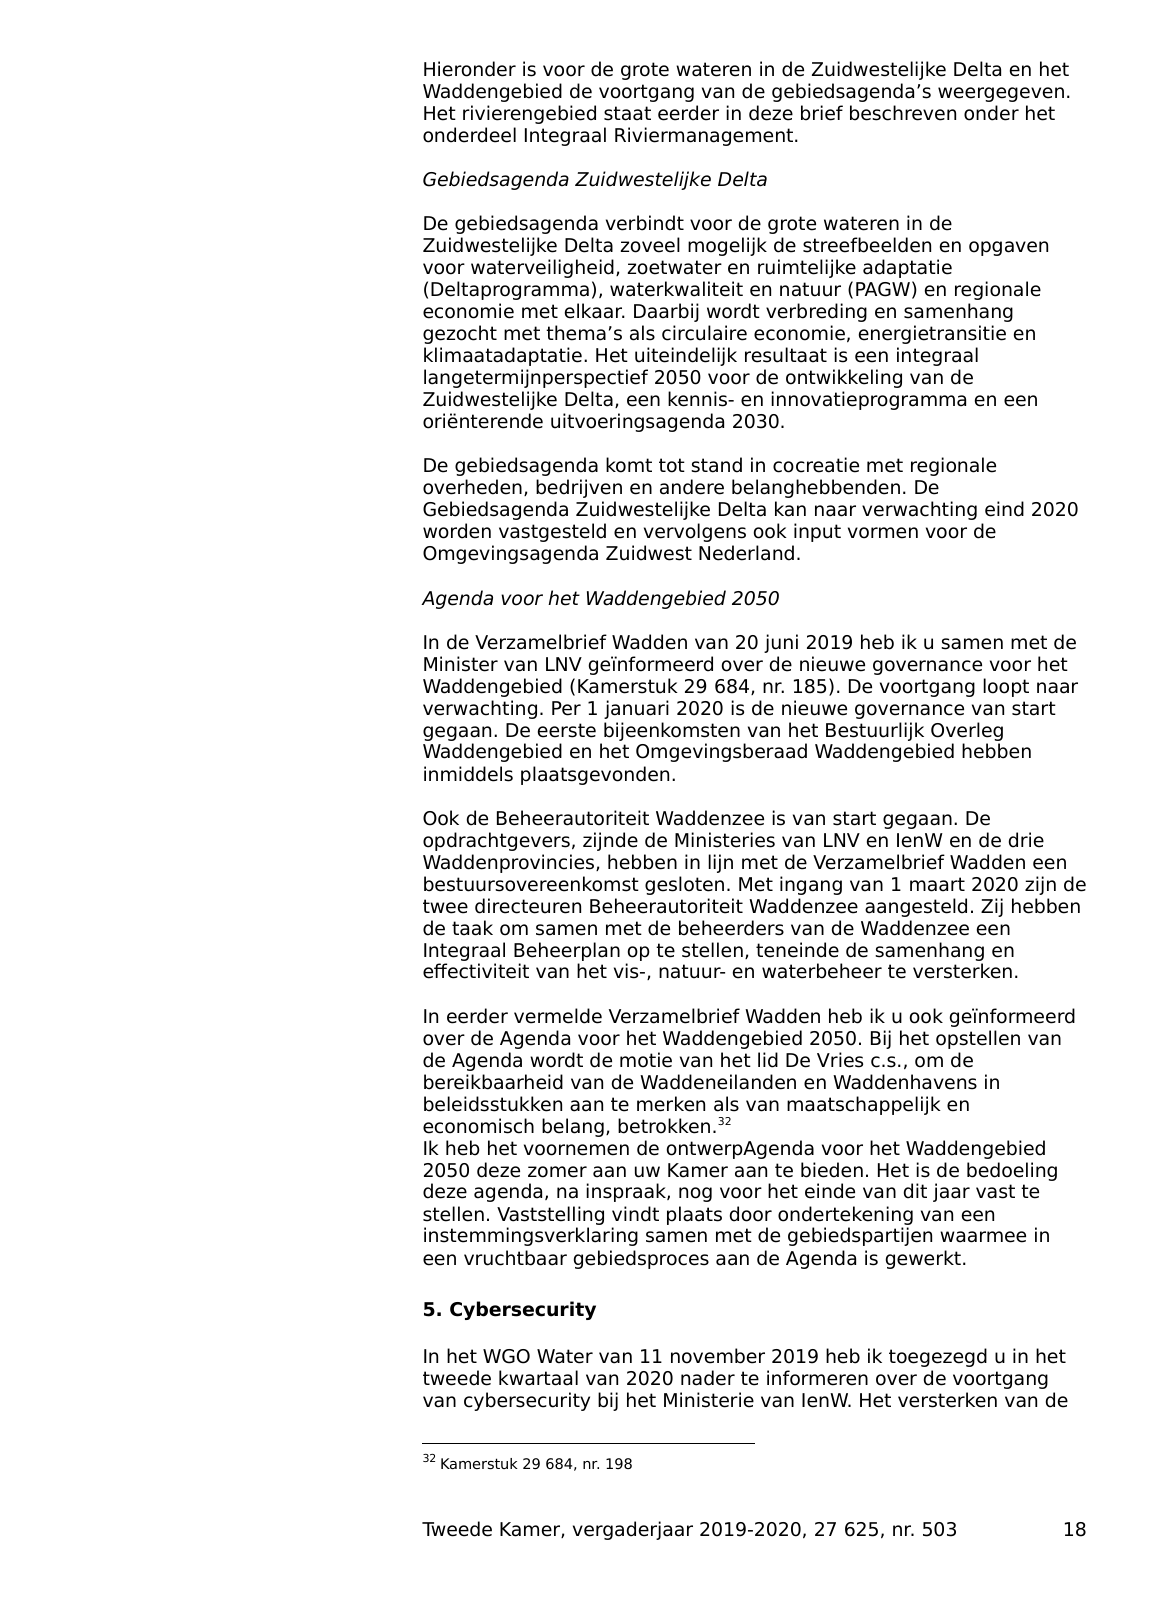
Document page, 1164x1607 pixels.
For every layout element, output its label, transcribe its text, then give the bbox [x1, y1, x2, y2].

text Ook de Beheerautoriteit Waddenzee is van start gegaan. De opdrachtgevers, zijnde de Ministeries van LNV en IenW en de drie Waddenprovincies, hebben in lijn met de Verzamelbrief Wadden een bestuursovereenkomst gesloten. Met ingang van 1 maart 2020 zijn de twee directeuren Beheerautoriteit Waddenzee aangesteld. Zij hebben de taak om samen met de beheerders van de Waddenzee een Integraal Beheerplan op te stellen, teneinde de samenhang en effectiviteit van het vis-, natuur- en waterbeheer te versterken. [422, 808, 1087, 983]
text Kamerstuk 29 684, nr. 198 [422, 1452, 1087, 1474]
text In het WGO Water van 11 november 2019 heb ik toegezegd u in het tweede kwartaal van 2020 nader te informeren over de voortgang van cybersecurity bij het Ministerie van IenW. Het versterken van de [422, 1346, 1087, 1412]
subtitle 5. Cybersecurity [422, 1299, 1087, 1321]
subtitle Gebiedsagenda Zuidwestelijke Delta [422, 169, 1087, 191]
text Ik heb het voornemen de ontwerpAgenda voor het Waddengebied 2050 deze zomer aan uw Kamer aan te bieden. Het is de bedoeling deze agenda, na inspraak, nog voor het einde van dit jaar vast te stellen. Vaststelling vindt plaats door ondertekening van een instemmingsverklaring samen met de gebiedspartijen waarmee in een vruchtbaar gebiedsproces aan de Agenda is gewerkt. [422, 1137, 1087, 1269]
subtitle Agenda voor het Waddengebied 2050 [422, 587, 1087, 609]
text In de Verzamelbrief Wadden van 20 juni 2019 heb ik u samen met de Minister van LNV geïnformeerd over de nieuwe governance voor het Waddengebied (Kamerstuk 29 684, nr. 185). De voortgang loopt naar verwachting. Per 1 januari 2020 is de nieuwe governance van start gegaan. De eerste bijeenkomsten van het Bestuurlijk Overleg Waddengebied en het Omgevingsberaad Waddengebied hebben inmiddels plaatsgevonden. [422, 632, 1087, 785]
text De gebiedsagenda verbindt voor de grote wateren in de Zuidwestelijke Delta zoveel mogelijk de streefbeelden en opgaven voor waterveiligheid, zoetwater en ruimtelijke adaptatie (Deltaprogramma), waterkwaliteit en natuur (PAGW) en regionale economie met elkaar. Daarbij wordt verbreding en samenhang gezocht met thema’s als circulaire economie, energietransitie en klimaatadaptatie. Het uiteindelijk resultaat is een integraal langetermijnperspectief 2050 voor de ontwikkeling van de Zuidwestelijke Delta, een kennis- en innovatieprogramma en een oriënterende uitvoeringsagenda 2030. [422, 213, 1087, 433]
text In eerder vermelde Verzamelbrief Wadden heb ik u ook geïnformeerd over de Agenda voor het Waddengebied 2050. Bij het opstellen van de Agenda wordt de motie van het lid De Vries c.s., om de bereikbaarheid van de Waddeneilanden en Waddenhavens in beleidsstukken aan te merken als van maatschappelijk en economisch belang, betrokken. [422, 1006, 1087, 1137]
text Hieronder is voor de grote wateren in de Zuidwestelijke Delta en het Waddengebied de voortgang van de gebiedsagenda’s weergegeven. Het rivierengebied staat eerder in deze brief beschreven onder het onderdeel Integraal Riviermanagement. [422, 59, 1087, 147]
text De gebiedsagenda komt tot stand in co­creatie met regionale overheden, bedrijven en andere belanghebbenden. De Gebiedsagenda Zuidwestelijke Delta kan naar verwachting eind 2020 worden vastgesteld en vervolgens ook input vormen voor de Omgevingsagenda Zuidwest Nederland. [422, 455, 1087, 565]
